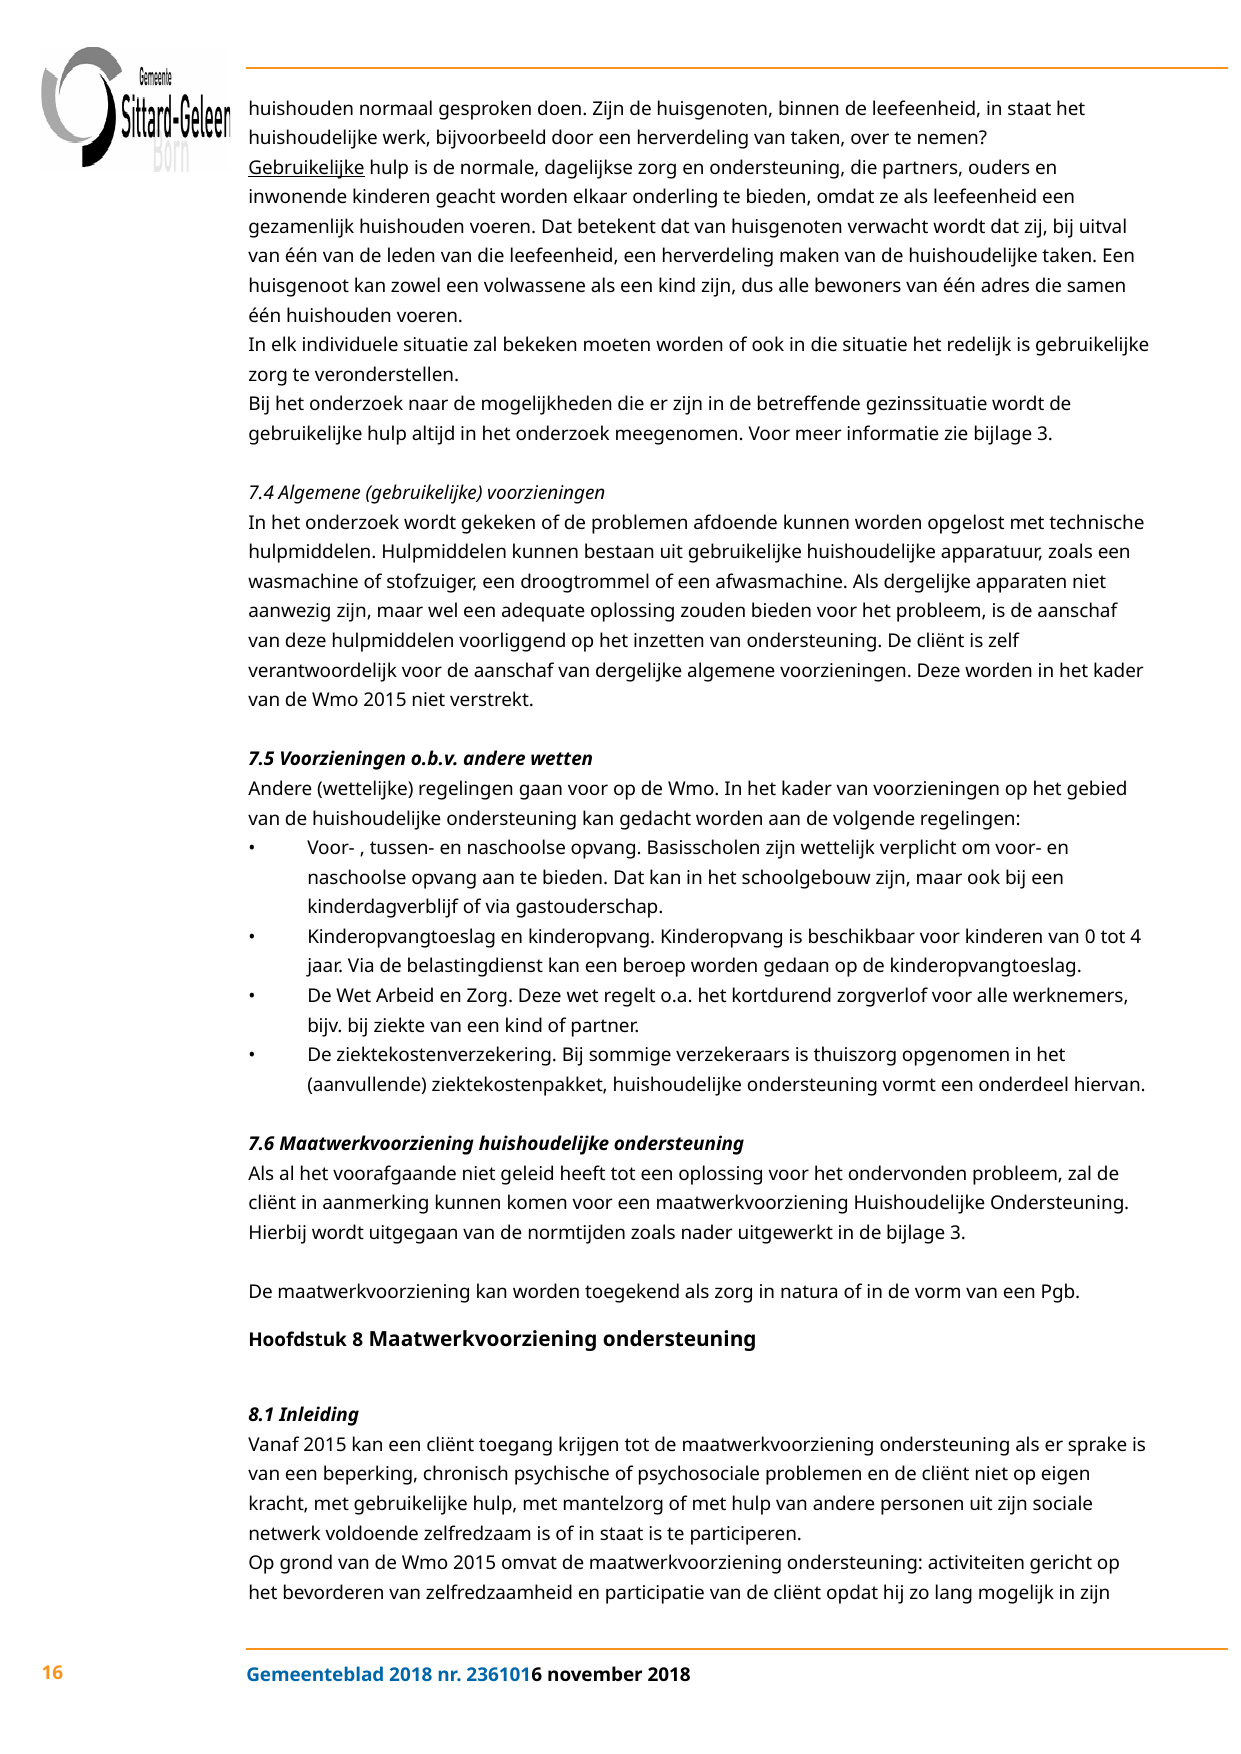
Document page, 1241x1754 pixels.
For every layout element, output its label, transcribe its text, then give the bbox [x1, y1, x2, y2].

text Vanaf 2015 kan een cliënt toegang krijgen tot de maatwerkvoorziening ondersteuning als er sprake is van een beperking, chronisch psychische of psychosociale problemen en de cliënt niet op eigen kracht, met gebruikelijke hulp, met mantelzorg of met hulp van andere personen uit zijn sociale netwerk voldoende zelfredzaam is of in staat is te participeren. [248, 1431, 1152, 1546]
list Voor- , tussen- en naschoolse opvang. Basisscholen zijn wettelijk verplicht om voor- en naschoolse opvang aan te bieden. Dat kan in het schoolgebouw zijn, maar ook bij een kinderdagverblijf of via gastouderschap. [248, 834, 1152, 919]
text Hoofdstuk 8 Maatwerkvoorziening ondersteuning [248, 1324, 1152, 1352]
text huishouden normaal gesproken doen. Zijn de huisgenoten, binnen de leefeenheid, in staat het huishoudelijke werk, bijvoorbeeld door een herverdeling van taken, over te nemen? [248, 95, 1152, 150]
text 7.5 Voorzieningen o.b.v. andere wetten [248, 746, 1152, 771]
text Gebruikelijke hulp is de normale, dagelijkse zorg en ondersteuning, die partners, ouders en inwonende kinderen geacht worden elkaar onderling te bieden, omdat ze als leefeenheid een gezamenlijk huishouden voeren. Dat betekent dat van huisgenoten verwacht wordt dat zij, bij uitval van één van de leden van die leefeenheid, een herverdeling maken van de huishoudelijke taken. Een huisgenoot kan zowel een volwassene als een kind zijn, dus alle bewoners van één adres die samen één huishouden voeren. [248, 154, 1152, 328]
list Kinderopvangtoeslag en kinderopvang. Kinderopvang is beschikbaar voor kinderen van 0 tot 4 jaar. Via de belastingdienst kan een beroep worden gedaan op de kinderopvangtoeslag. [248, 923, 1152, 978]
list De ziektekostenverzekering. Bij sommige verzekeraars is thuiszorg opgenomen in het (aanvullende) ziektekostenpakket, huishoudelijke ondersteuning vormt een onderdeel hiervan. [248, 1041, 1152, 1097]
picture [41, 47, 231, 172]
text 8.1 Inleiding [248, 1401, 1152, 1427]
text De maatwerkvoorziening kan worden toegekend als zorg in natura of in de vorm van een Pgb. [248, 1278, 1152, 1304]
text Op grond van de Wmo 2015 omvat de maatwerkvoorziening ondersteuning: activiteiten gericht op het bevorderen van zelfredzaamheid en participatie van de cliënt opdat hij zo lang mogelijk in zijn [248, 1549, 1152, 1605]
text Andere (wettelijke) regelingen gaan voor op de Wmo. In het kader van voorzieningen op het gebied van de huishoudelijke ondersteuning kan gedacht worden aan de volgende regelingen: [248, 775, 1152, 831]
text In elk individuele situatie zal bekeken moeten worden of ook in die situatie het redelijk is gebruikelijke zorg te veronderstellen. [248, 331, 1152, 387]
text In het onderzoek wordt gekeken of de problemen afdoende kunnen worden opgelost met technische hulpmiddelen. Hulpmiddelen kunnen bestaan uit gebruikelijke huishoudelijke apparatuur, zoals een wasmachine of stofzuiger, een droogtrommel of een afwasmachine. Als dergelijke apparaten niet aanwezig zijn, maar wel een adequate oplossing zouden bieden voor het probleem, is de aanschaf van deze hulpmiddelen voorliggend op het inzetten van ondersteuning. De cliënt is zelf verantwoordelijk voor de aanschaf van dergelijke algemene voorzieningen. Deze worden in het kader van de Wmo 2015 niet verstrekt. [248, 509, 1152, 712]
text Als al het voorafgaande niet geleid heeft tot een oplossing voor het ondervonden probleem, zal de cliënt in aanmerking kunnen komen voor een maatwerkvoorziening Huishoudelijke Ondersteuning. Hierbij wordt uitgegaan van de normtijden zoals nader uitgewerkt in de bijlage 3. [248, 1160, 1152, 1245]
text Bij het onderzoek naar de mogelijkheden die er zijn in de betreffende gezinssituatie wordt de gebruikelijke hulp altijd in het onderzoek meegenomen. Voor meer informatie zie bijlage 3. [248, 391, 1152, 446]
text 7.6 Maatwerkvoorziening huishoudelijke ondersteuning [248, 1130, 1152, 1156]
text 7.4 Algemene (gebruikelijke) voorzieningen [248, 479, 1152, 505]
list De Wet Arbeid en Zorg. Deze wet regelt o.a. het kortdurend zorgverlof voor alle werknemers, bijv. bij ziekte van een kind of partner. [248, 982, 1152, 1038]
